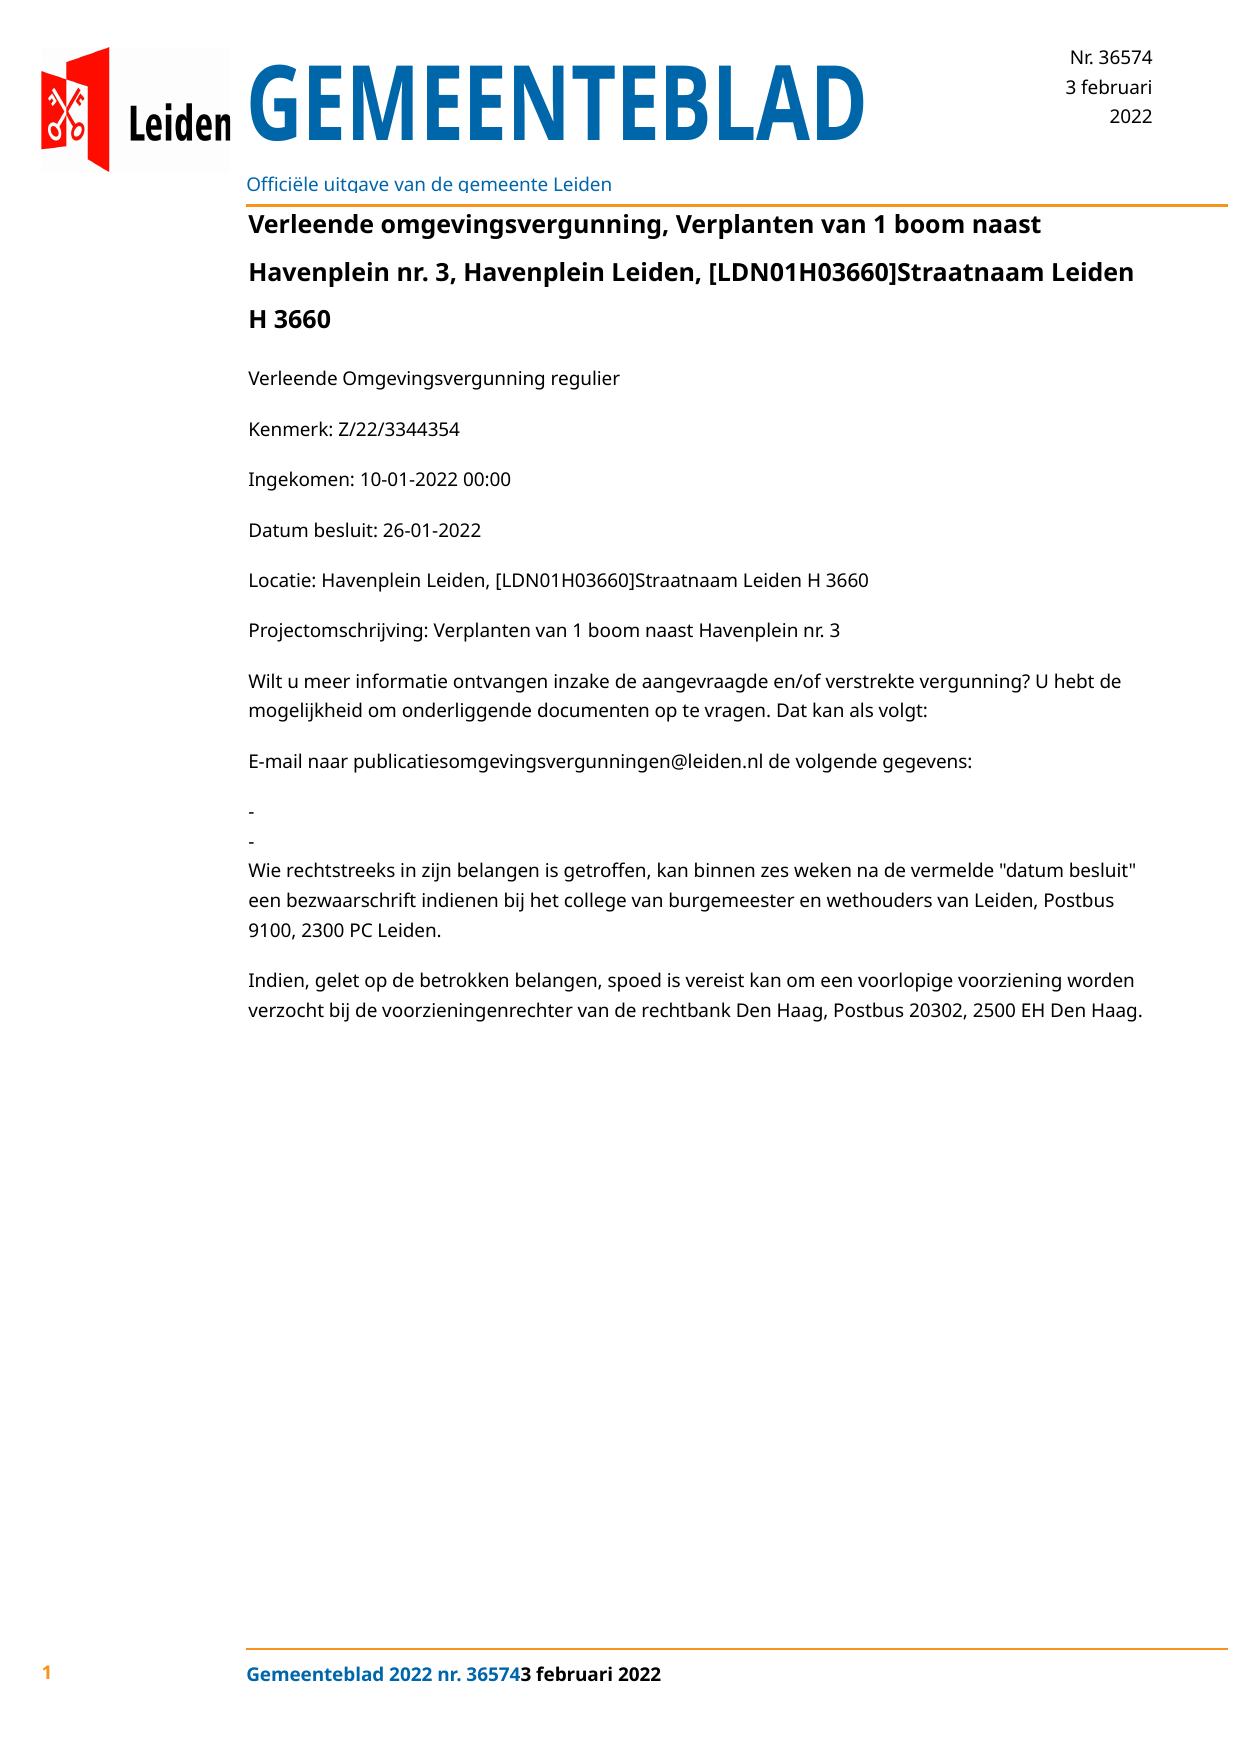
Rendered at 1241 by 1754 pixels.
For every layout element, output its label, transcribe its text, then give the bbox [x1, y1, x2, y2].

text Indien, gelet op de betrokken belangen, spoed is vereist kan om een voorlopige voorziening worden verzocht bij de voorzieningenrechter van de rechtbank Den Haag, Postbus 20302, 2500 EH Den Haag. [248, 967, 1152, 1022]
picture [41, 47, 231, 172]
text Verleende omgevingsvergunning, Verplanten van 1 boom naast Havenplein nr. 3, Havenplein Leiden, [LDN01H03660]Straatnaam Leiden H 3660 [248, 207, 1152, 336]
text Wilt u meer informatie ontvangen inzake de aangevraagde en/of verstrekte vergunning? U hebt de mogelijkheid om onderliggende documenten op te vragen. Dat kan als volgt: [248, 668, 1152, 723]
text Wie rechtstreeks in zijn belangen is getroffen, kan binnen zes weken na de vermelde "datum besluit" een bezwaarschrift indienen bij het college van burgemeester en wethouders van Leiden, Postbus 9100, 2300 PC Leiden. [248, 858, 1152, 942]
text E-mail naar publicatiesomgevingsvergunningen@leiden.nl de volgende gegevens: [248, 748, 1152, 774]
text Kenmerk: Z/22/3344354 [248, 416, 1152, 442]
text Projectomschrijving: Verplanten van 1 boom naast Havenplein nr. 3 [248, 618, 1152, 643]
text Verleende Omgevingsvergunning regulier [248, 366, 1152, 391]
text Locatie: Havenplein Leiden, [LDN01H03660]Straatnaam Leiden H 3660 [248, 567, 1152, 593]
text Ingekomen: 10-01-2022 00:00 [248, 466, 1152, 492]
text Datum besluit: 26-01-2022 [248, 517, 1152, 542]
